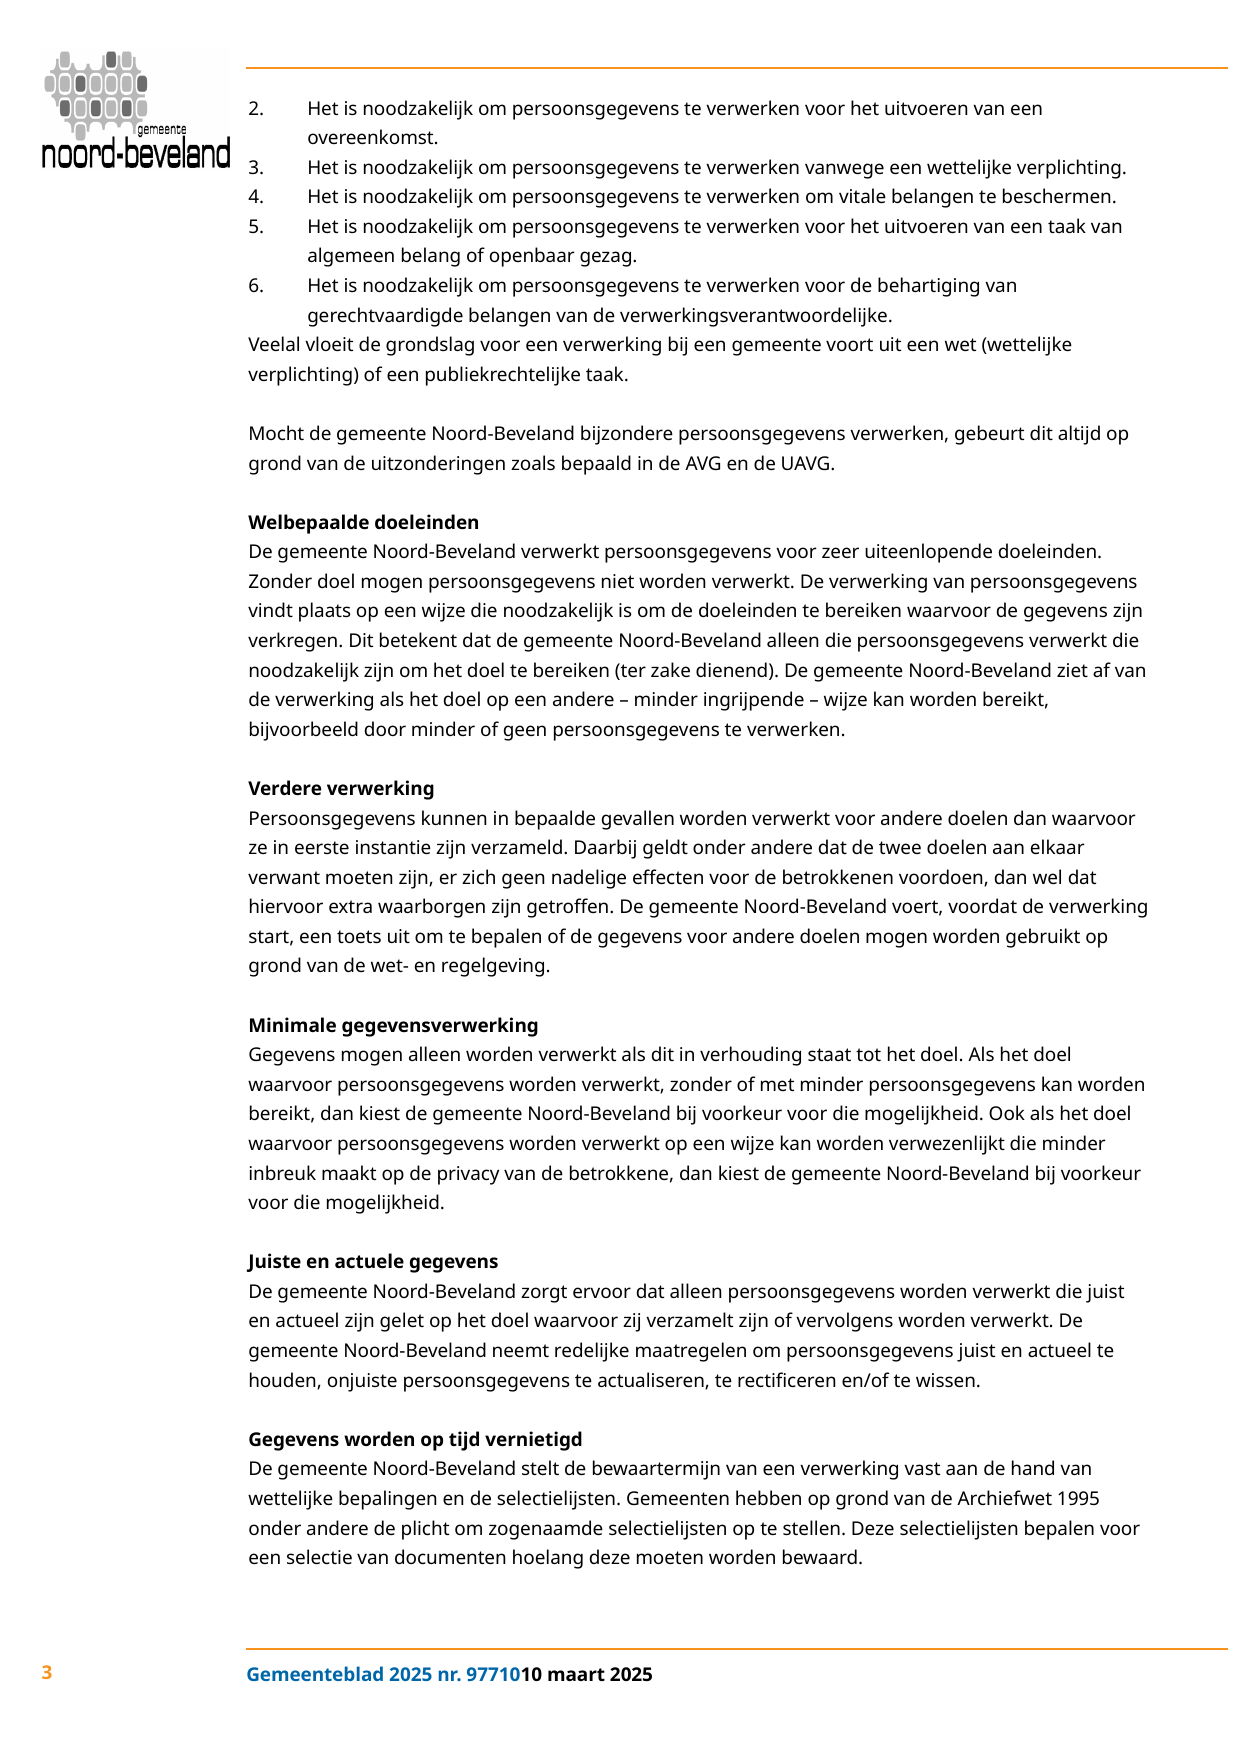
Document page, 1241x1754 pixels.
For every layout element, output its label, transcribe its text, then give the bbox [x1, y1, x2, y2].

text Welbepaalde doeleinden [248, 509, 1152, 535]
text De gemeente Noord-Beveland stelt de bewaartermijn van een verwerking vast aan de hand van wettelijke bepalingen en de selectielijsten. Gemeenten hebben op grond van de Archiefwet 1995 onder andere de plicht om zogenaamde selectielijsten op te stellen. Deze selectielijsten bepalen voor een selectie van documenten hoelang deze moeten worden bewaard. [248, 1456, 1152, 1570]
text Verdere verwerking [248, 775, 1152, 801]
text De gemeente Noord-Beveland zorgt ervoor dat alleen persoonsgegevens worden verwerkt die juist en actueel zijn gelet op het doel waarvoor zij verzamelt zijn of vervolgens worden verwerkt. De gemeente Noord-Beveland neemt redelijke maatregelen om persoonsgegevens juist en actueel te houden, onjuiste persoonsgegevens te actualiseren, te rectificeren en/of te wissen. [248, 1278, 1152, 1393]
text Gegevens worden op tijd vernietigd [248, 1426, 1152, 1452]
list Het is noodzakelijk om persoonsgegevens te verwerken voor het uitvoeren van een taak van algemeen belang of openbaar gezag. [248, 213, 1152, 268]
text Veelal vloeit de grondslag voor een verwerking bij een gemeente voort uit een wet (wettelijke verplichting) of een publiekrechtelijke taak. [248, 331, 1152, 387]
text Juiste en actuele gegevens [248, 1248, 1152, 1274]
list Het is noodzakelijk om persoonsgegevens te verwerken voor het uitvoeren van een overeenkomst. [248, 95, 1152, 150]
text De gemeente Noord-Beveland verwerkt persoonsgegevens voor zeer uiteenlopende doeleinden. Zonder doel mogen persoonsgegevens niet worden verwerkt. De verwerking van persoonsgegevens vindt plaats op een wijze die noodzakelijk is om de doeleinden te bereiken waarvoor de gegevens zijn verkregen. Dit betekent dat de gemeente Noord-Beveland alleen die persoonsgegevens verwerkt die noodzakelijk zijn om het doel te bereiken (ter zake dienend). De gemeente Noord-Beveland ziet af van de verwerking als het doel op een andere – minder ingrijpende – wijze kan worden bereikt, bijvoorbeeld door minder of geen persoonsgegevens te verwerken. [248, 538, 1152, 742]
text Persoonsgegevens kunnen in bepaalde gevallen worden verwerkt voor andere doelen dan waarvoor ze in eerste instantie zijn verzameld. Daarbij geldt onder andere dat de twee doelen aan elkaar verwant moeten zijn, er zich geen nadelige effecten voor de betrokkenen voordoen, dan wel dat hiervoor extra waarborgen zijn getroffen. De gemeente Noord-Beveland voert, voordat de verwerking start, een toets uit om te bepalen of de gegevens voor andere doelen mogen worden gebruikt op grond van de wet- en regelgeving. [248, 805, 1152, 978]
text Gegevens mogen alleen worden verwerkt als dit in verhouding staat tot het doel. Als het doel waarvoor persoonsgegevens worden verwerkt, zonder of met minder persoonsgegevens kan worden bereikt, dan kiest de gemeente Noord-Beveland bij voorkeur voor die mogelijkheid. Ook als het doel waarvoor persoonsgegevens worden verwerkt op een wijze kan worden verwezenlijkt die minder inbreuk maakt op de privacy van de betrokkene, dan kiest de gemeente Noord-Beveland bij voorkeur voor die mogelijkheid. [248, 1041, 1152, 1215]
picture [41, 47, 231, 172]
text Minimale gegevensverwerking [248, 1012, 1152, 1038]
list Het is noodzakelijk om persoonsgegevens te verwerken vanwege een wettelijke verplichting. [248, 154, 1152, 180]
list Het is noodzakelijk om persoonsgegevens te verwerken voor de behartiging van gerechtvaardigde belangen van de verwerkingsverantwoordelijke. [248, 272, 1152, 328]
text Mocht de gemeente Noord-Beveland bijzondere persoonsgegevens verwerken, gebeurt dit altijd op grond van de uitzonderingen zoals bepaald in de AVG en de UAVG. [248, 420, 1152, 476]
list Het is noodzakelijk om persoonsgegevens te verwerken om vitale belangen te beschermen. [248, 183, 1152, 209]
